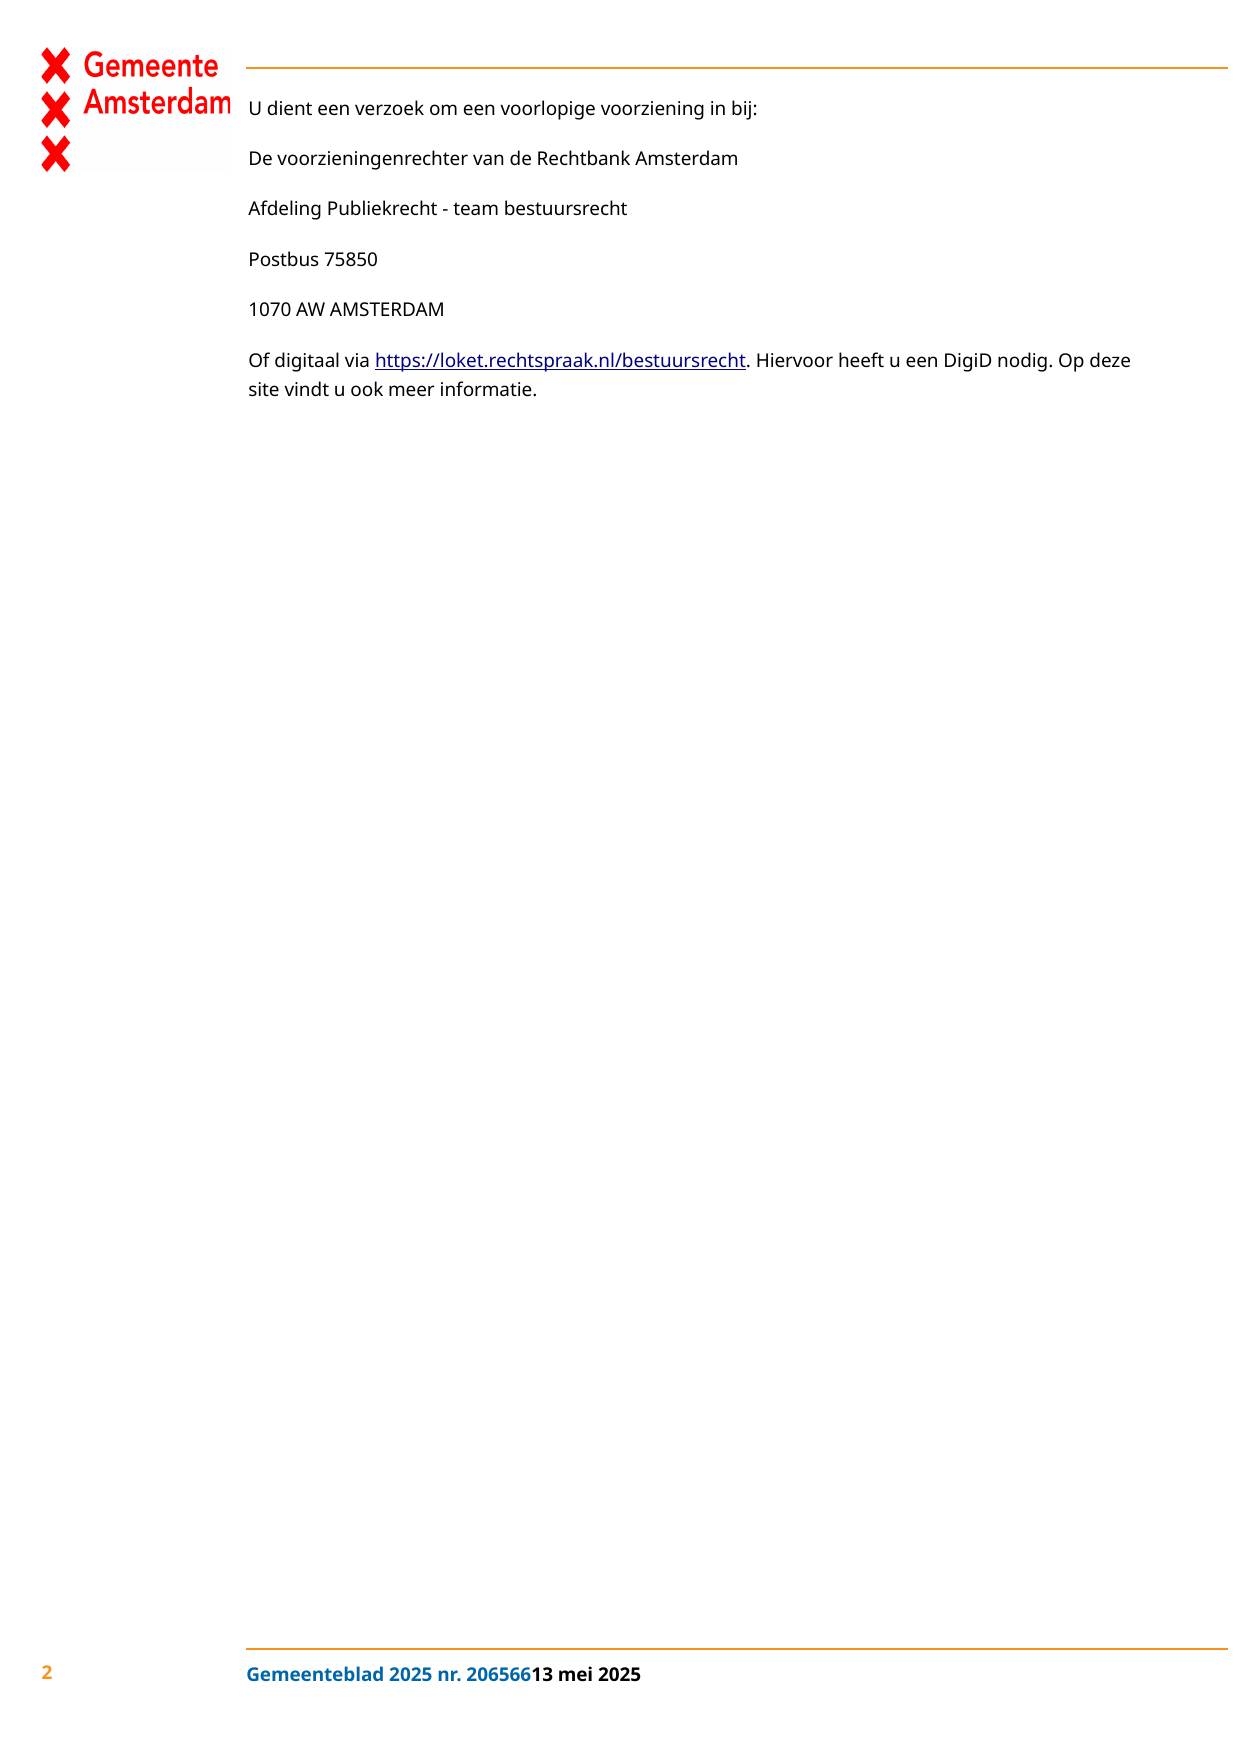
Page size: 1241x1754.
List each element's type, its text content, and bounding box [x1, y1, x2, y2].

text Afdeling Publiekrecht - team bestuursrecht [248, 196, 1152, 221]
text Of digitaal via https://loket.rechtspraak.nl/bestuursrecht. Hiervoor heeft u een DigiD nodig. Op deze site vindt u ook meer informatie. [248, 347, 1152, 402]
text Postbus 75850 [248, 246, 1152, 272]
text 1070 AW AMSTERDAM [248, 296, 1152, 322]
text De voorzieningenrechter van de Rechtbank Amsterdam [248, 145, 1152, 171]
picture [41, 47, 231, 172]
text U dient een verzoek om een voorlopige voorziening in bij: [248, 95, 1152, 121]
